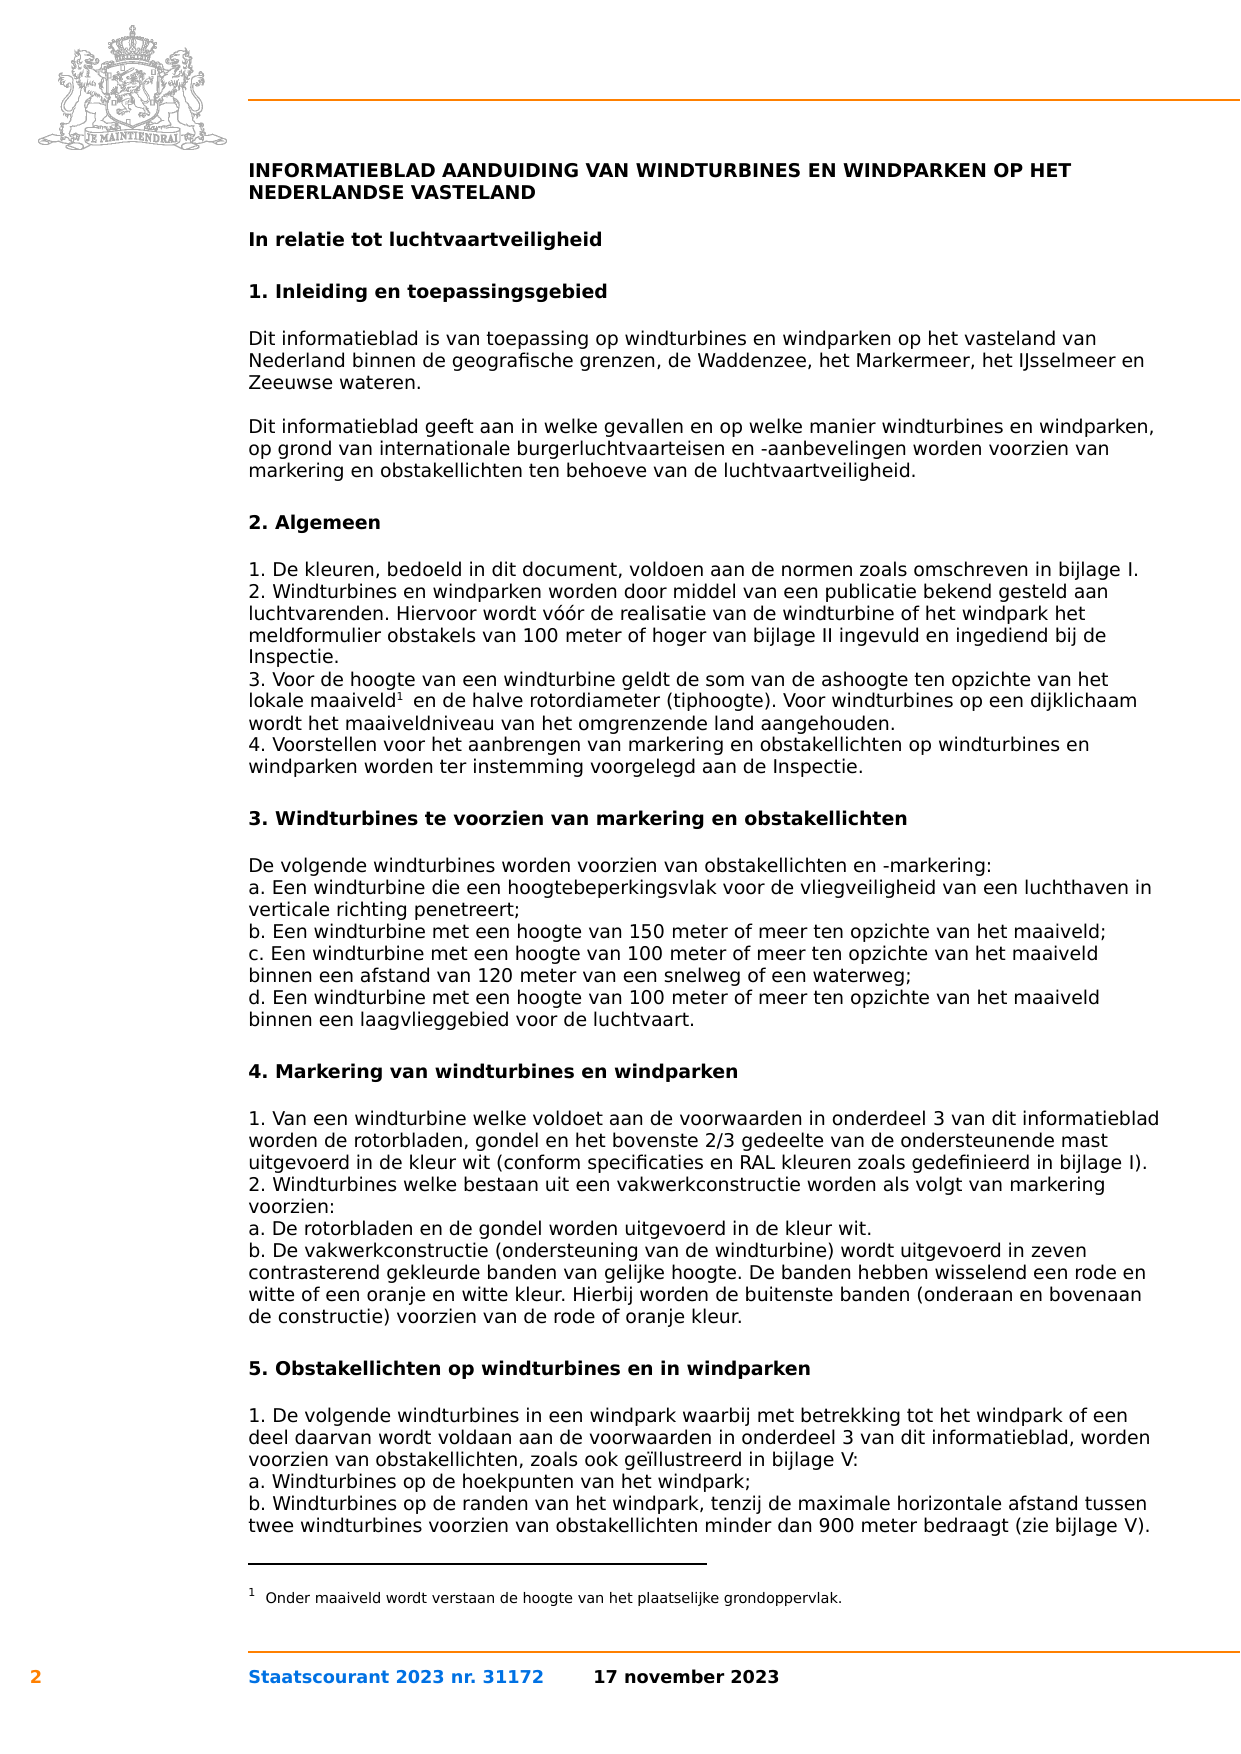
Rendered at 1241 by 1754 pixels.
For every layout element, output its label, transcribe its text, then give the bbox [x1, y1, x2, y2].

subtitle 4. Markering van windturbines en windparken [248, 1061, 1163, 1083]
text a. Een windturbine die een hoogtebeperkingsvlak voor de vliegveiligheid van een luchthaven in verticale richting penetreert; [248, 877, 1163, 921]
text 2. Windturbines welke bestaan uit een vakwerkconstructie worden als volgt van markering voorzien: [248, 1174, 1163, 1218]
text Dit informatieblad is van toepassing op windturbines en windparken op het vasteland van Nederland binnen de geografische grenzen, de Waddenzee, het Markermeer, het IJsselmeer en Zeeuwse wateren. [248, 328, 1163, 394]
text b. Windturbines op de randen van het windpark, tenzij de maximale horizontale afstand tussen twee windturbines voorzien van obstakellichten minder dan 900 meter bedraagt (zie bijlage V). [248, 1493, 1163, 1537]
text 1. De volgende windturbines in een windpark waarbij met betrekking tot het windpark of een deel daarvan wordt voldaan aan de voorwaarden in onderdeel 3 van dit informatieblad, worden voorzien van obstakellichten, zoals ook geïllustreerd in bijlage V: [248, 1405, 1163, 1471]
text Dit informatieblad geeft aan in welke gevallen en op welke manier windturbines en windparken, op grond van internationale burgerluchtvaarteisen en -aanbevelingen worden voorzien van markering en obstakellichten ten behoeve van de luchtvaartveiligheid. [248, 416, 1163, 482]
subtitle 1. Inleiding en toepassingsgebied [248, 281, 1163, 303]
text 1. Van een windturbine welke voldoet aan de voorwaarden in onderdeel 3 van dit informatieblad worden de rotorbladen, gondel en het bovenste 2/3 gedeelte van de ondersteunende mast uitgevoerd in de kleur wit (conform specificaties en RAL kleuren zoals gedefinieerd in bijlage I). [248, 1108, 1163, 1174]
text 4. Voorstellen voor het aanbrengen van markering en obstakellichten op windturbines en windparken worden ter instemming voorgelegd aan de Inspectie. [248, 734, 1163, 778]
text a. De rotorbladen en de gondel worden uitgevoerd in de kleur wit. [248, 1218, 1163, 1240]
text Onder maaiveld wordt verstaan de hoogte van het plaatselijke grondoppervlak. [248, 1586, 1163, 1608]
text a. Windturbines op de hoekpunten van het windpark; [248, 1471, 1163, 1493]
text De volgende windturbines worden voorzien van obstakellichten en -markering: [248, 855, 1163, 877]
text c. Een windturbine met een hoogte van 100 meter of meer ten opzichte van het maaiveld binnen een afstand van 120 meter van een snelweg of een waterweg; [248, 943, 1163, 987]
text In relatie tot luchtvaartveiligheid [248, 229, 1163, 251]
picture [38, 25, 227, 150]
text b. De vakwerkconstructie (ondersteuning van de windturbine) wordt uitgevoerd in zeven contrasterend gekleurde banden van gelijke hoogte. De banden hebben wisselend een rode en witte of een oranje en witte kleur. Hierbij worden de buitenste banden (onderaan en bovenaan de constructie) voorzien van de rode of oranje kleur. [248, 1240, 1163, 1328]
subtitle 3. Windturbines te voorzien van markering en obstakellichten [248, 808, 1163, 830]
subtitle 2. Algemeen [248, 512, 1163, 533]
text 1. De kleuren, bedoeld in dit document, voldoen aan de normen zoals omschreven in bijlage I. [248, 558, 1163, 581]
text 3. Voor de hoogte van een windturbine geldt de som van de ashoogte ten opzichte van het lokale maaiveld en de halve rotordiameter (tiphoogte). Voor windturbines op een dijklichaam wordt het maaiveldniveau van het omgrenzende land aangehouden. [248, 668, 1163, 734]
subtitle 5. Obstakellichten op windturbines en in windparken [248, 1358, 1163, 1380]
text d. Een windturbine met een hoogte van 100 meter of meer ten opzichte van het maaiveld binnen een laagvlieggebied voor de luchtvaart. [248, 987, 1163, 1031]
text b. Een windturbine met een hoogte van 150 meter of meer ten opzichte van het maaiveld; [248, 921, 1163, 943]
subtitle INFORMATIEBLAD AANDUIDING VAN WINDTURBINES EN WINDPARKEN OP HET NEDERLANDSE VASTELAND [248, 160, 1163, 204]
text 2. Windturbines en windparken worden door middel van een publicatie bekend gesteld aan luchtvarenden. Hiervoor wordt vóór de realisatie van de windturbine of het windpark het meldformulier obstakels van 100 meter of hoger van bijlage II ingevuld en ingediend bij de Inspectie. [248, 581, 1163, 668]
